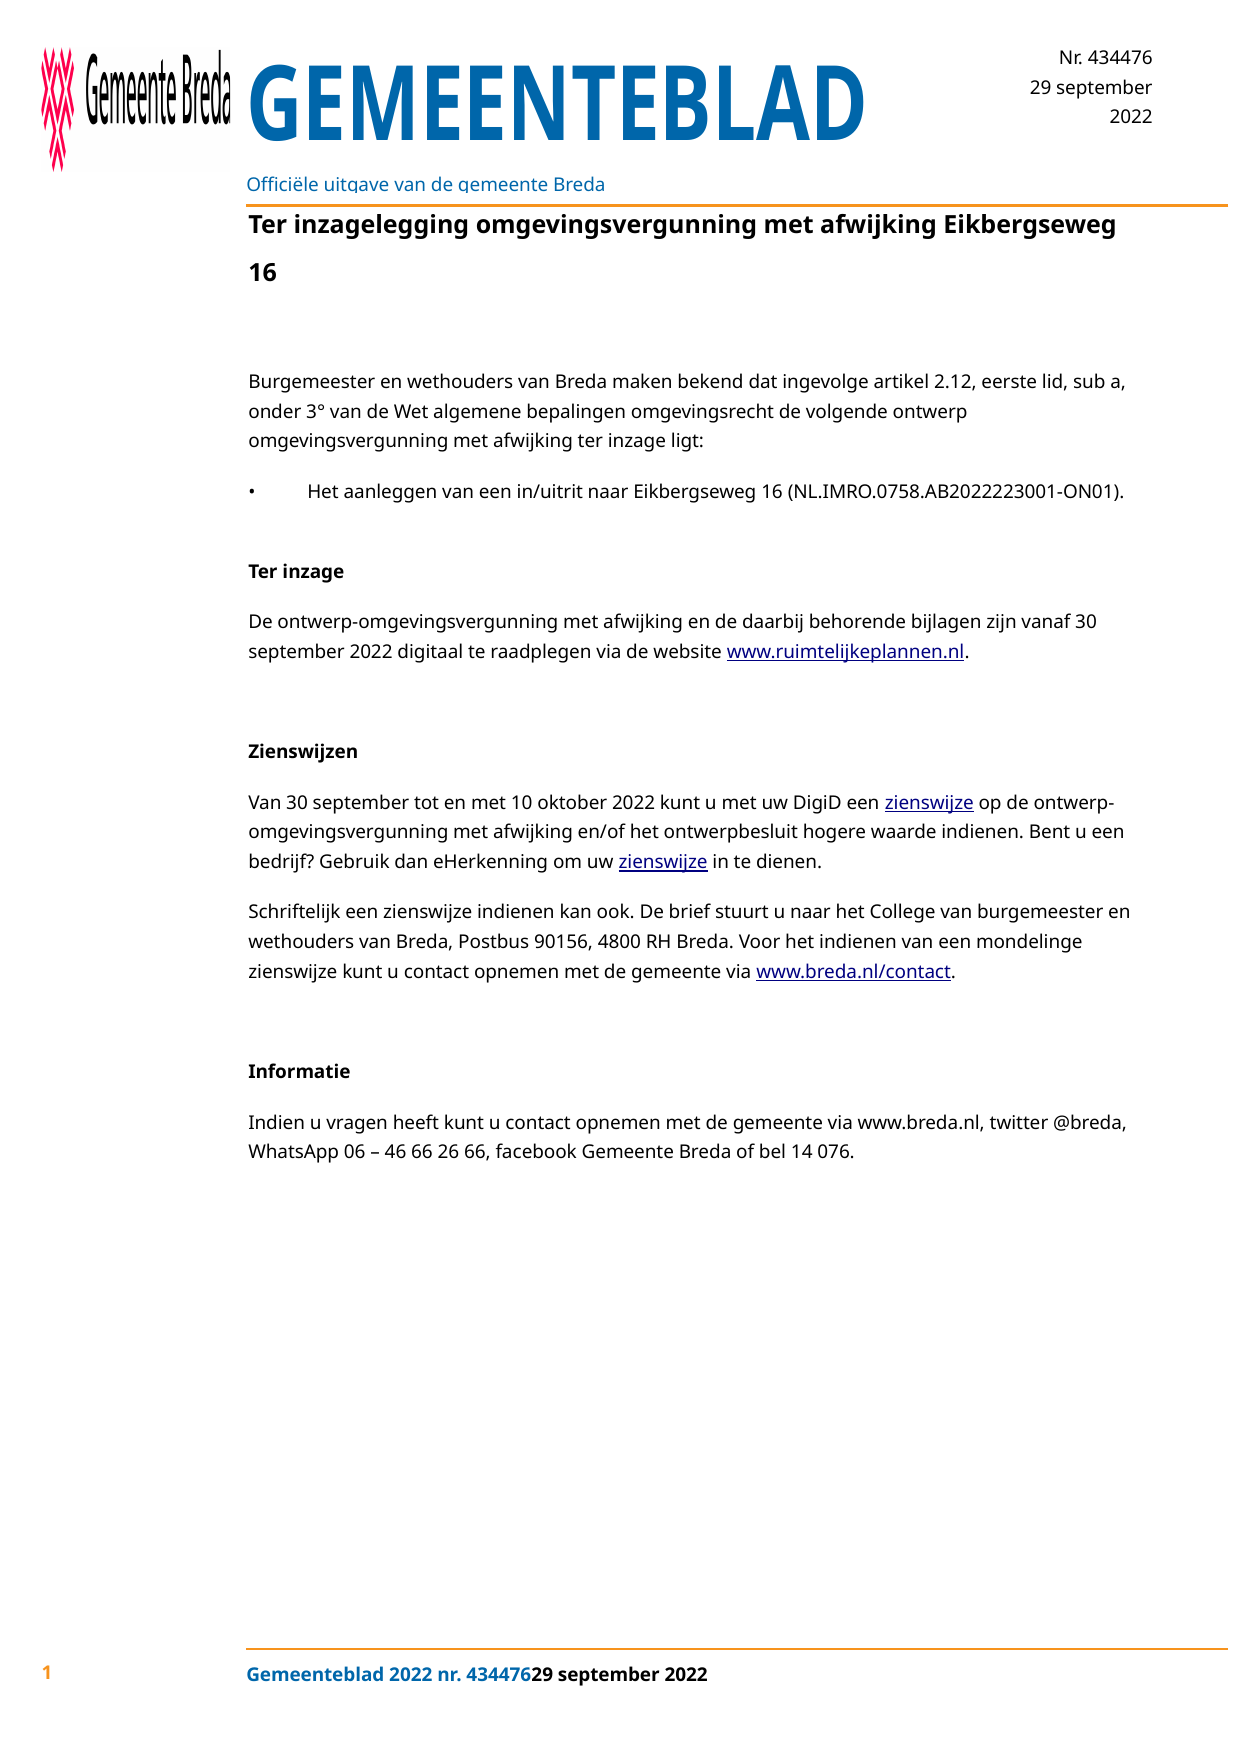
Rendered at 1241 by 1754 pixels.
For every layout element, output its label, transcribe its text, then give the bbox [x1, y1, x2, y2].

text Informatie [248, 1059, 1152, 1084]
list Het aanleggen van een in/uitrit naar Eikbergseweg 16 (NL.IMRO.0758.AB2022223001-ON01). [248, 478, 1152, 504]
text Ter inzagelegging omgevingsvergunning met afwijking Eikbergseweg 16 [248, 207, 1152, 288]
text Zienswijzen [248, 739, 1152, 764]
picture [41, 47, 231, 172]
text Van 30 september tot en met 10 oktober 2022 kunt u met uw DigiD een zienswijze op de ontwerp-omgevingsvergunning met afwijking en/of het ontwerpbesluit hogere waarde indienen. Bent u een bedrijf? Gebruik dan eHerkenning om uw zienswijze in te dienen. [248, 789, 1152, 874]
text Schriftelijk een zienswijze indienen kan ook. De brief stuurt u naar het College van burgemeester en wethouders van Breda, Postbus 90156, 4800 RH Breda. Voor het indienen van een mondelinge zienswijze kunt u contact opnemen met de gemeente via www.breda.nl/contact. [248, 899, 1152, 984]
text Burgemeester en wethouders van Breda maken bekend dat ingevolge artikel 2.12, eerste lid, sub a, onder 3° van de Wet algemene bepalingen omgevingsrecht de volgende ontwerp omgevingsvergunning met afwijking ter inzage ligt: [248, 368, 1152, 453]
text Ter inzage [248, 558, 1152, 584]
text Indien u vragen heeft kunt u contact opnemen met de gemeente via www.breda.nl, twitter @breda, WhatsApp 06 – 46 66 26 66, facebook Gemeente Breda of bel 14 076. [248, 1109, 1152, 1164]
text De ontwerp-omgevingsvergunning met afwijking en de daarbij behorende bijlagen zijn vanaf 30 september 2022 digitaal te raadplegen via de website www.ruimtelijkeplannen.nl. [248, 608, 1152, 664]
